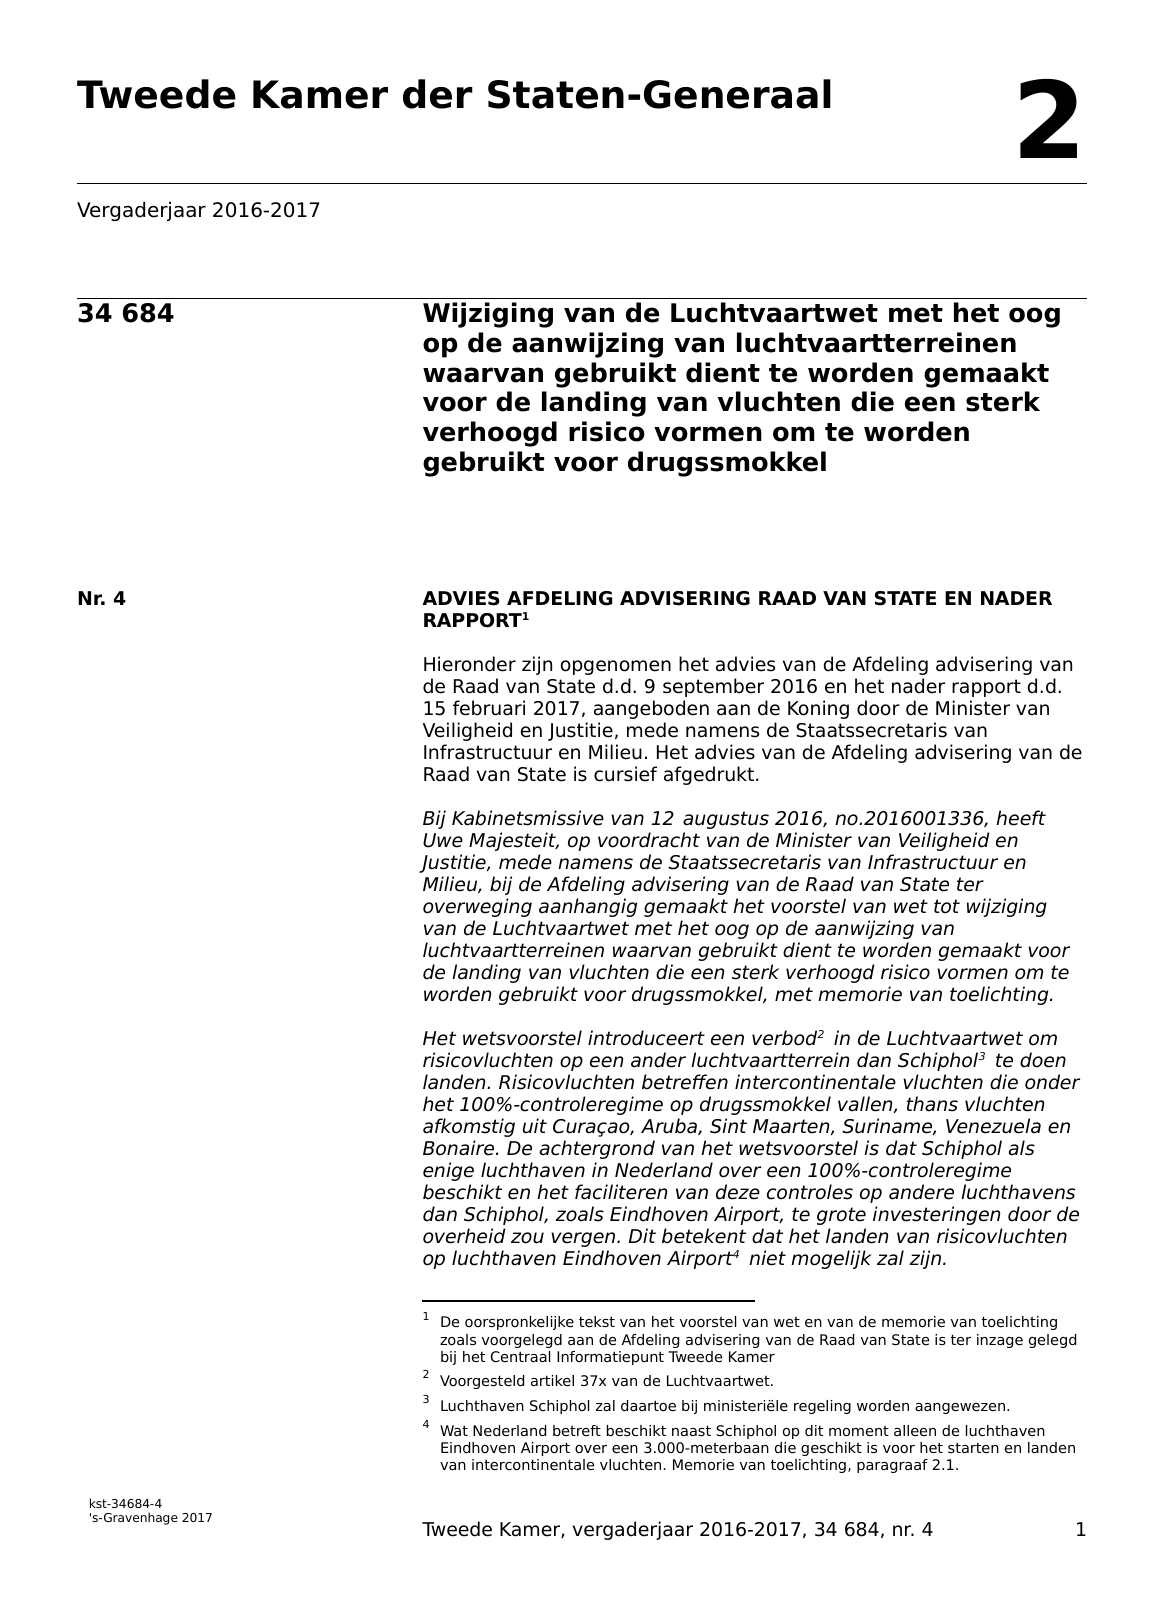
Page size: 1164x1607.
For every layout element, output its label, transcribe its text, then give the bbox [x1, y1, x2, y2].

text kst-34684-4 [88, 1497, 323, 1511]
text 's-Gravenhage 2017 [88, 1511, 323, 1525]
table_header 2 [886, 59, 1087, 183]
text Wat Nederland betreft beschikt naast Schiphol op dit moment alleen de luchthaven Eindhoven Airport over een 3.000-meterbaan die geschikt is voor het starten en landen van intercontinentale vluchten. Memorie van toelichting, paragraaf 2.1. [422, 1418, 1087, 1474]
text Voorgesteld artikel 37x van de Luchtvaartwet. [422, 1368, 1087, 1391]
table_header Tweede Kamer der Staten-Generaal [77, 59, 886, 183]
text Het wetsvoorstel introduceert een verbod in de Luchtvaartwet om risicovluchten op een ander luchtvaartterrein dan Schiphol te doen landen. Risicovluchten betreffen intercontinentale vluchten die onder het 100%-controleregime op drugssmokkel vallen, thans vluchten afkomstig uit Curaçao, Aruba, Sint Maarten, Suriname, Venezuela en Bonaire. De achtergrond van het wetsvoorstel is dat Schiphol als enige luchthaven in Nederland over een 100%-controleregime beschikt en het faciliteren van deze controles op andere luchthavens dan Schiphol, zoals Eindhoven Airport, te grote investeringen door de overheid zou vergen. Dit betekent dat het landen van risicovluchten op luchthaven Eindhoven Airport niet mogelijk zal zijn. [422, 1028, 1087, 1270]
text Hieronder zijn opgenomen het advies van de Afdeling advisering van de Raad van State d.d. 9 september 2016 en het nader rapport d.d. 15 februari 2017, aangeboden aan de Koning door de Minister van Veiligheid en Justitie, mede namens de Staatssecretaris van Infrastructuur en Milieu. Het advies van de Afdeling advisering van de Raad van State is cursief afgedrukt. [422, 654, 1087, 786]
text De oorspronkelijke tekst van het voorstel van wet en van de memorie van toelichting zoals voorgelegd aan de Afdeling advisering van de Raad van State is ter inzage gelegd bij het Centraal Informatiepunt Tweede Kamer [422, 1310, 1087, 1366]
text Bij Kabinetsmissive van 12 augustus 2016, no.2016001336, heeft Uwe Majesteit, op voordracht van de Minister van Veiligheid en Justitie, mede namens de Staatssecretaris van Infrastructuur en Milieu, bij de Afdeling advisering van de Raad van State ter overweging aanhangig gemaakt het voorstel van wet tot wijziging van de Luchtvaartwet met het oog op de aanwijzing van luchtvaartterreinen waarvan gebruikt dient te worden gemaakt voor de landing van vluchten die een sterk verhoogd risico vormen om te worden gebruikt voor drugssmokkel, met memorie van toelichting. [422, 808, 1087, 1006]
table_cell Vergaderjaar 2016-2017 [77, 184, 1087, 298]
text Luchthaven Schiphol zal daartoe bij ministeriële regeling worden aangewezen. [422, 1393, 1087, 1416]
subtitle Nr. 4 ADVIES AFDELING ADVISERING RAAD VAN STATE EN NADER RAPPORT [77, 588, 1087, 632]
subtitle 34 684 Wijziging van de Luchtvaartwet met het oog op de aanwijzing van luchtvaartterreinen waarvan gebruikt dient te worden gemaakt voor de landing van vluchten die een sterk verhoogd risico vormen om te worden gebruikt voor drugssmokkel [77, 299, 1087, 477]
